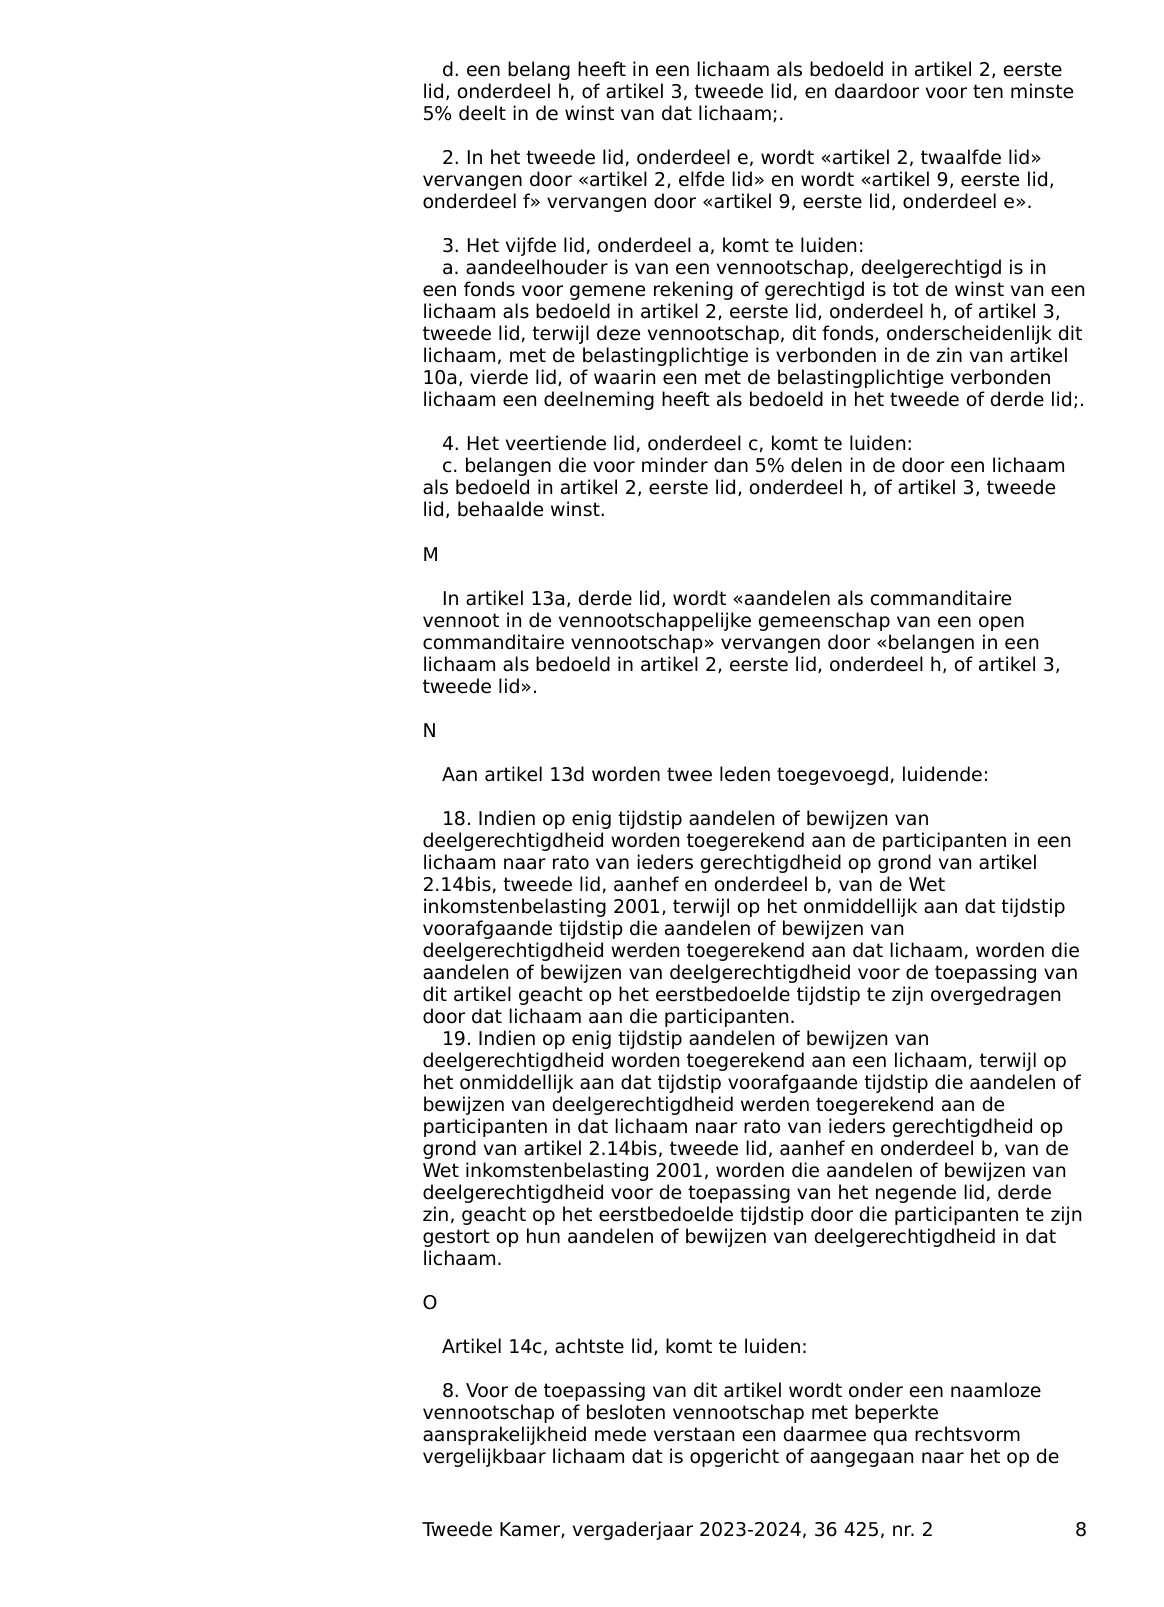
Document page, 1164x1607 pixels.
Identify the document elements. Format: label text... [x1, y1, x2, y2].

text 19. Indien op enig tijdstip aandelen of bewijzen van deelgerechtigdheid worden toegerekend aan een lichaam, terwijl op het onmiddellijk aan dat tijdstip voorafgaande tijdstip die aandelen of bewijzen van deelgerechtigdheid werden toegerekend aan de participanten in dat lichaam naar rato van ieders gerechtigdheid op grond van artikel 2.14bis, tweede lid, aanhef en onderdeel b, van de Wet inkomstenbelasting 2001, worden die aandelen of bewijzen van deelgerechtigdheid voor de toepassing van het negende lid, derde zin, geacht op het eerstbedoelde tijdstip door die participanten te zijn gestort op hun aandelen of bewijzen van deelgerechtigdheid in dat lichaam. [422, 1028, 1087, 1269]
text M [422, 543, 1087, 565]
text 3. Het vijfde lid, onderdeel a, komt te luiden: [422, 235, 1087, 257]
text 8. Voor de toepassing van dit artikel wordt onder een naamloze vennootschap of besloten vennootschap met beperkte aansprakelijkheid mede verstaan een daarmee qua rechtsvorm vergelijkbaar lichaam dat is opgericht of aangegaan naar het op de [422, 1380, 1087, 1468]
text Artikel 14c, achtste lid, komt te luiden: [422, 1336, 1087, 1358]
text d. een belang heeft in een lichaam als bedoeld in artikel 2, eerste lid, onderdeel h, of artikel 3, tweede lid, en daardoor voor ten minste 5% deelt in de winst van dat lichaam;. [422, 59, 1087, 125]
text 4. Het veertiende lid, onderdeel c, komt te luiden: [422, 433, 1087, 455]
text N [422, 720, 1087, 742]
text Aan artikel 13d worden twee leden toegevoegd, luidende: [422, 764, 1087, 786]
text c. belangen die voor minder dan 5% delen in de door een lichaam als bedoeld in artikel 2, eerste lid, onderdeel h, of artikel 3, tweede lid, behaalde winst. [422, 455, 1087, 521]
text O [422, 1292, 1087, 1314]
text In artikel 13a, derde lid, wordt «aandelen als commanditaire vennoot in de vennootschappelijke gemeenschap van een open commanditaire vennootschap» vervangen door «belangen in een lichaam als bedoeld in artikel 2, eerste lid, onderdeel h, of artikel 3, tweede lid». [422, 588, 1087, 697]
text 18. Indien op enig tijdstip aandelen of bewijzen van deelgerechtigdheid worden toegerekend aan de participanten in een lichaam naar rato van ieders gerechtigdheid op grond van artikel 2.14bis, tweede lid, aanhef en onderdeel b, van de Wet inkomstenbelasting 2001, terwijl op het onmiddellijk aan dat tijdstip voorafgaande tijdstip die aandelen of bewijzen van deelgerechtigdheid werden toegerekend aan dat lichaam, worden die aandelen of bewijzen van deelgerechtigdheid voor de toepassing van dit artikel geacht op het eerstbedoelde tijdstip te zijn overgedragen door dat lichaam aan die participanten. [422, 808, 1087, 1028]
text a. aandeelhouder is van een vennootschap, deelgerechtigd is in een fonds voor gemene rekening of gerechtigd is tot de winst van een lichaam als bedoeld in artikel 2, eerste lid, onderdeel h, of artikel 3, tweede lid, terwijl deze vennootschap, dit fonds, onderscheidenlijk dit lichaam, met de belastingplichtige is verbonden in de zin van artikel 10a, vierde lid, of waarin een met de belastingplichtige verbonden lichaam een deelneming heeft als bedoeld in het tweede of derde lid;. [422, 257, 1087, 411]
text 2. In het tweede lid, onderdeel e, wordt «artikel 2, twaalfde lid» vervangen door «artikel 2, elfde lid» en wordt «artikel 9, eerste lid, onderdeel f» vervangen door «artikel 9, eerste lid, onderdeel e». [422, 147, 1087, 213]
